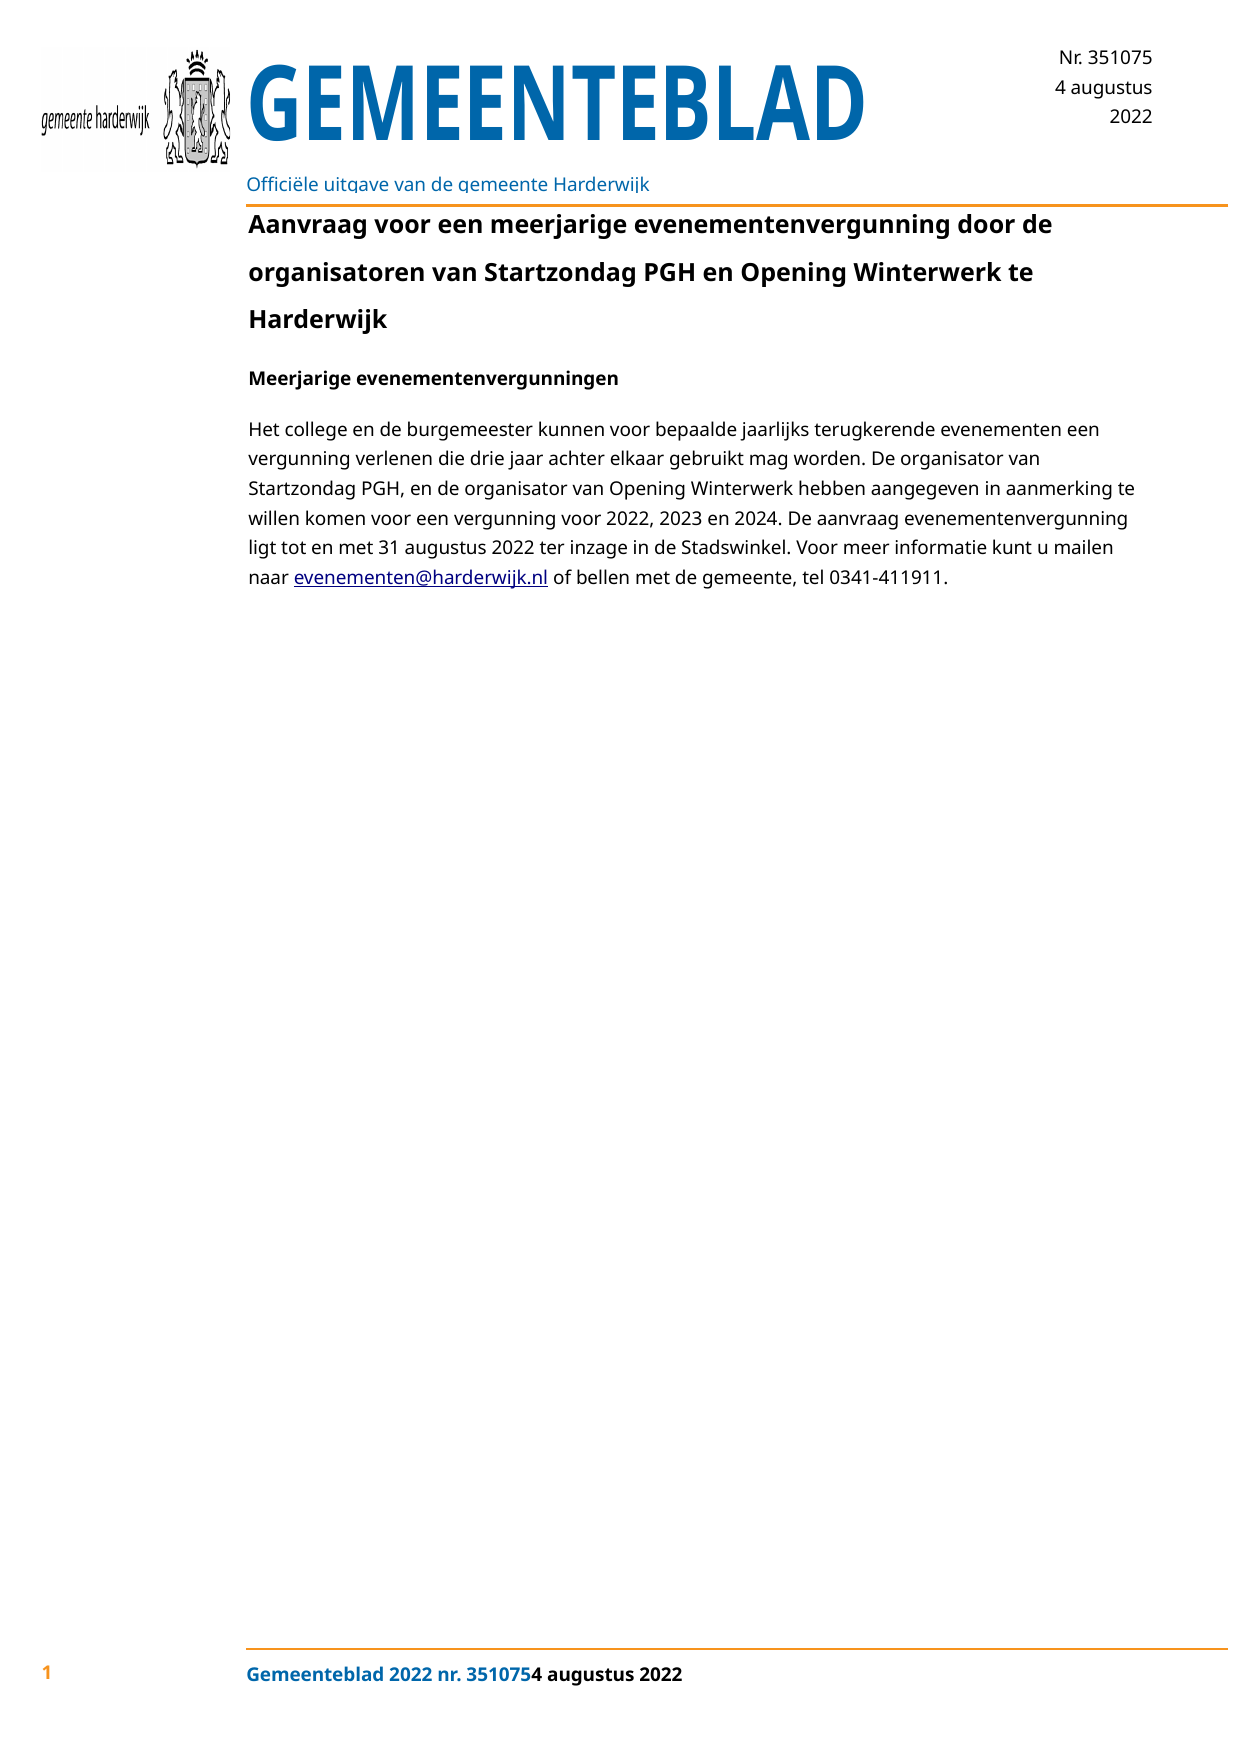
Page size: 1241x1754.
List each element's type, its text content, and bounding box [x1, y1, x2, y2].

text Meerjarige evenementenvergunningen [248, 366, 1152, 391]
text Het college en de burgemeester kunnen voor bepaalde jaarlijks terugkerende evenementen een vergunning verlenen die drie jaar achter elkaar gebruikt mag worden. De organisator van Startzondag PGH, en de organisator van Opening Winterwerk hebben aangegeven in aanmerking te willen komen voor een vergunning voor 2022, 2023 en 2024. De aanvraag evenementenvergunning ligt tot en met 31 augustus 2022 ter inzage in de Stadswinkel. Voor meer informatie kunt u mailen naar evenementen@harderwijk.nl of bellen met de gemeente, tel 0341-411911. [248, 416, 1152, 589]
text Aanvraag voor een meerjarige evenementenvergunning door de organisatoren van Startzondag PGH en Opening Winterwerk te Harderwijk [248, 207, 1152, 336]
picture [41, 47, 231, 172]
